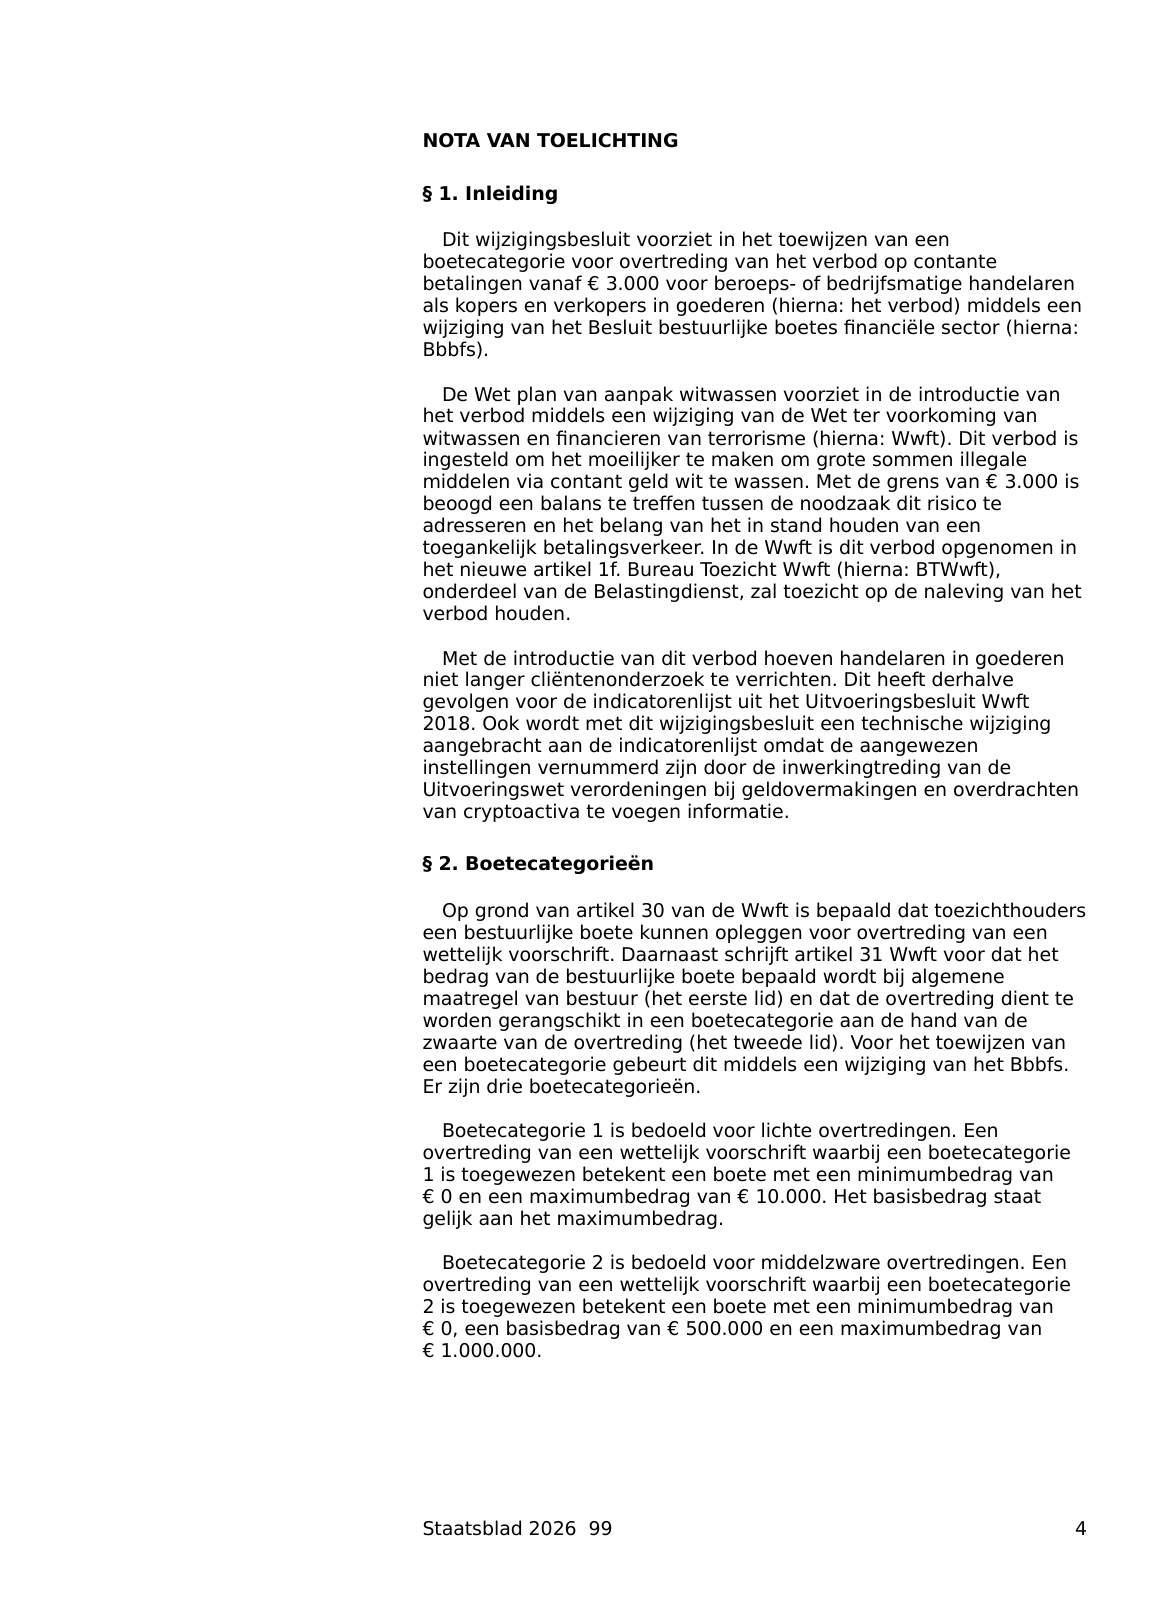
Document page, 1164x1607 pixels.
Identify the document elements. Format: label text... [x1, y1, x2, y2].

text De Wet plan van aanpak witwassen voorziet in de introductie van het verbod middels een wijziging van de Wet ter voorkoming van witwassen en financieren van terrorisme (hierna: Wwft). Dit verbod is ingesteld om het moeilijker te maken om grote sommen illegale middelen via contant geld wit te wassen. Met de grens van € 3.000 is beoogd een balans te treffen tussen de noodzaak dit risico te adresseren en het belang van het in stand houden van een toegankelijk betalingsverkeer. In de Wwft is dit verbod opgenomen in het nieuwe artikel 1f. Bureau Toezicht Wwft (hierna: BTWwft), onderdeel van de Belastingdienst, zal toezicht op de naleving van het verbod houden. [422, 383, 1087, 625]
text Op grond van artikel 30 van de Wwft is bepaald dat toezichthouders een bestuurlijke boete kunnen opleggen voor overtreding van een wettelijk voorschrift. Daarnaast schrijft artikel 31 Wwft voor dat het bedrag van de bestuurlijke boete bepaald wordt bij algemene maatregel van bestuur (het eerste lid) en dat de overtreding dient te worden gerangschikt in een boetecategorie aan de hand van de zwaarte van de overtreding (het tweede lid). Voor het toewijzen van een boetecategorie gebeurt dit middels een wijziging van het Bbbfs. Er zijn drie boetecategorieën. [422, 900, 1087, 1098]
subtitle NOTA VAN TOELICHTING [422, 130, 1087, 152]
text Dit wijzigingsbesluit voorziet in het toewijzen van een boetecategorie voor overtreding van het verbod op contante betalingen vanaf € 3.000 voor beroeps- of bedrijfsmatige handelaren als kopers en verkopers in goederen (hierna: het verbod) middels een wijziging van het Besluit bestuurlijke boetes financiële sector (hierna: Bbbfs). [422, 229, 1087, 361]
subtitle § 1. Inleiding [422, 182, 1087, 204]
text Boetecategorie 1 is bedoeld voor lichte overtredingen. Een overtreding van een wettelijk voorschrift waarbij een boetecategorie 1 is toegewezen betekent een boete met een minimumbedrag van € 0 en een maximumbedrag van € 10.000. Het basisbedrag staat gelijk aan het maximumbedrag. [422, 1120, 1087, 1230]
text Met de introductie van dit verbod hoeven handelaren in goederen niet langer cliëntenonderzoek te verrichten. Dit heeft derhalve gevolgen voor de indicatorenlijst uit het Uitvoeringsbesluit Wwft 2018. Ook wordt met dit wijzigingsbesluit een technische wijziging aangebracht aan de indicatorenlijst omdat de aangewezen instellingen vernummerd zijn door de inwerkingtreding van de Uitvoeringswet verordeningen bij geldovermakingen en overdrachten van cryptoactiva te voegen informatie. [422, 647, 1087, 823]
subtitle § 2. Boetecategorieën [422, 853, 1087, 875]
text Boetecategorie 2 is bedoeld voor middelzware overtredingen. Een overtreding van een wettelijk voorschrift waarbij een boetecategorie 2 is toegewezen betekent een boete met een minimumbedrag van € 0, een basisbedrag van € 500.000 en een maximumbedrag van € 1.000.000. [422, 1252, 1087, 1362]
